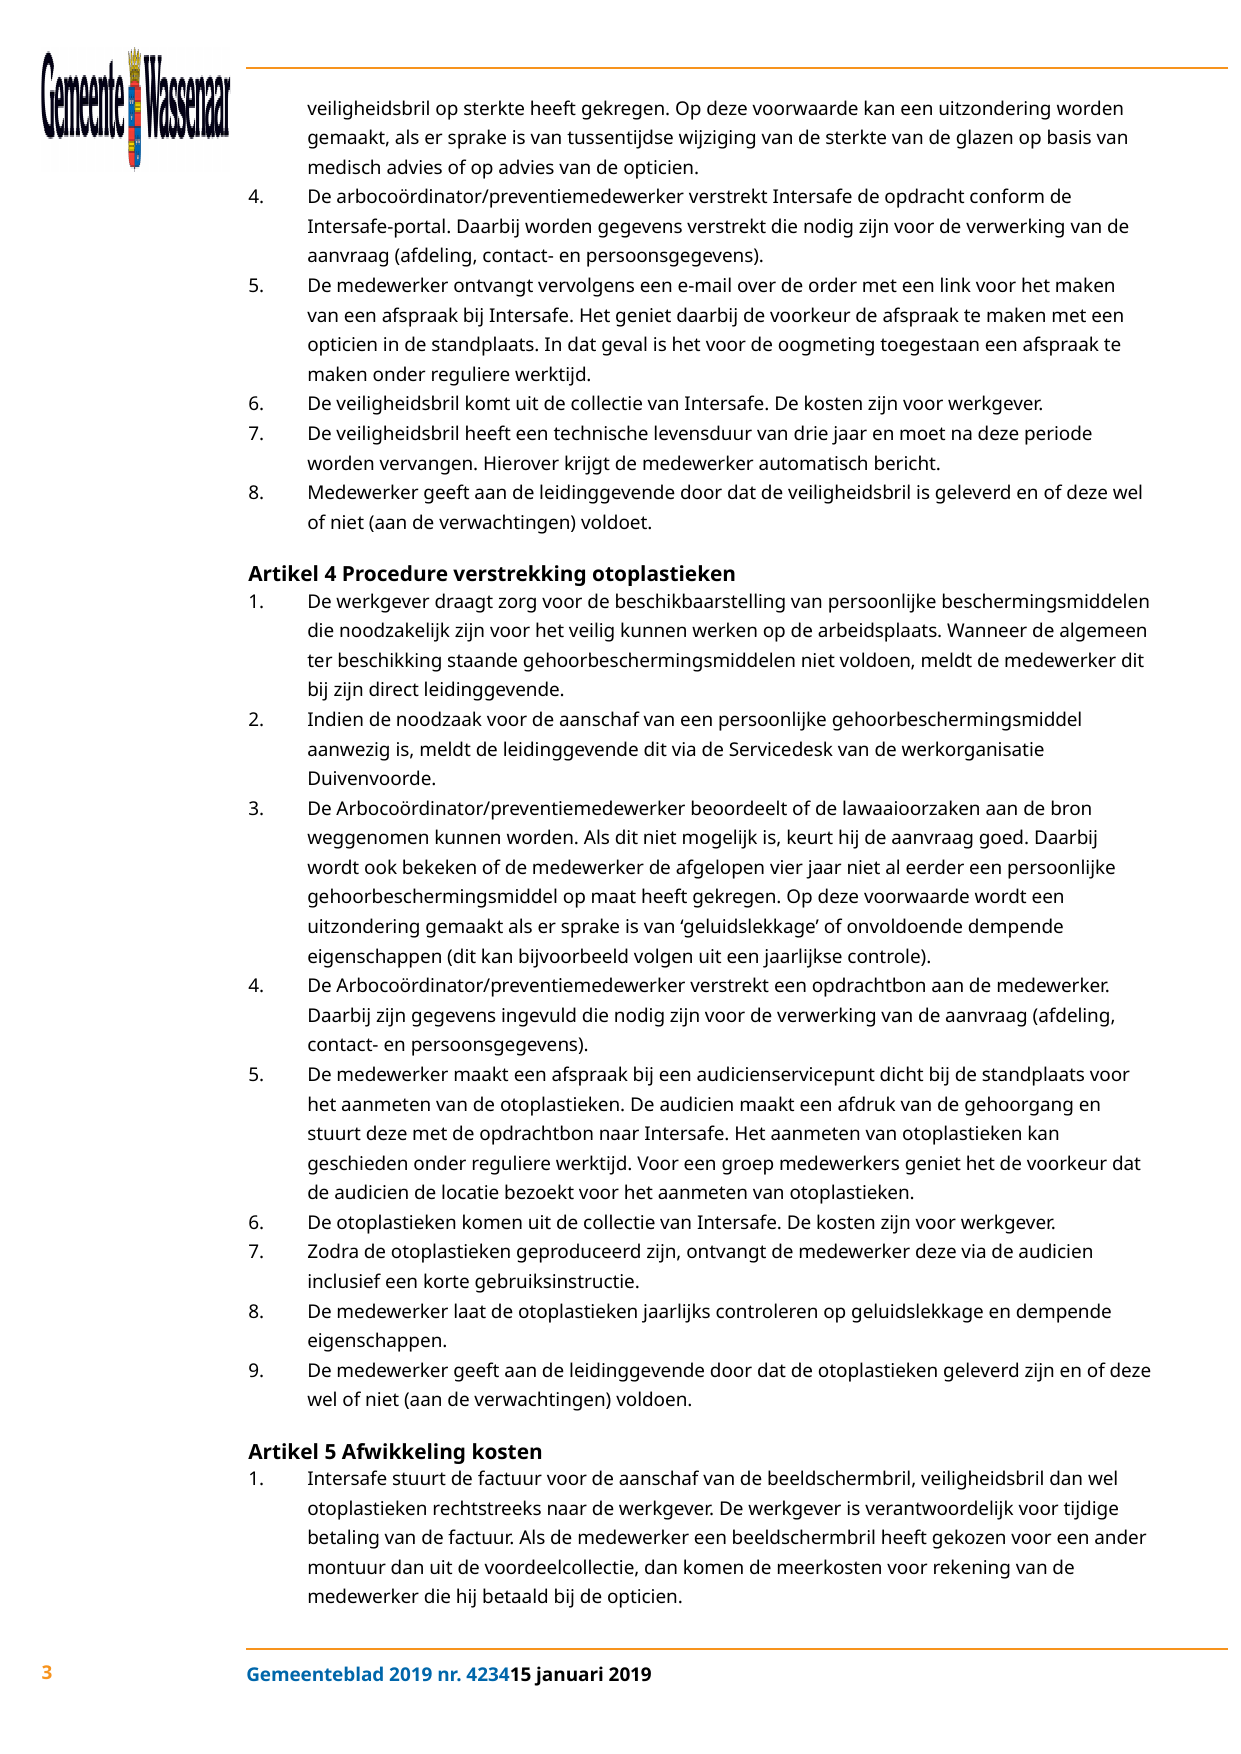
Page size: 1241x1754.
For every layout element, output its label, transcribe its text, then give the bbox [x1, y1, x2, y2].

list Indien de noodzaak voor de aanschaf van een persoonlijke gehoorbeschermingsmiddel aanwezig is, meldt de leidinggevende dit via de Servicedesk van de werkorganisatie Duivenvoorde. [248, 706, 1152, 791]
list De werkgever draagt zorg voor de beschikbaarstelling van persoonlijke beschermingsmiddelen die noodzakelijk zijn voor het veilig kunnen werken op de arbeidsplaats. Wanneer de algemeen ter beschikking staande gehoorbeschermingsmiddelen niet voldoen, meldt de medewerker dit bij zijn direct leidinggevende. [248, 588, 1152, 702]
list Intersafe stuurt de factuur voor de aanschaf van de beeldschermbril, veiligheidsbril dan wel otoplastieken rechtstreeks naar de werkgever. De werkgever is verantwoordelijk voor tijdige betaling van de factuur. Als de medewerker een beeldschermbril heeft gekozen voor een ander montuur dan uit de voordeelcollectie, dan komen de meerkosten voor rekening van de medewerker die hij betaald bij de opticien. [248, 1465, 1152, 1609]
list De veiligheidsbril heeft een technische levensduur van drie jaar en moet na deze periode worden vervangen. Hierover krijgt de medewerker automatisch bericht. [248, 420, 1152, 476]
list De medewerker geeft aan de leidinggevende door dat de otoplastieken geleverd zijn en of deze wel of niet (aan de verwachtingen) voldoen. [248, 1357, 1152, 1412]
list De veiligheidsbril komt uit de collectie van Intersafe. De kosten zijn voor werkgever. [248, 391, 1152, 416]
list De Arbocoördinator/preventiemedewerker verstrekt een opdrachtbon aan de medewerker. Daarbij zijn gegevens ingevuld die nodig zijn voor de verwerking van de aanvraag (afdeling, contact- en persoonsgegevens). [248, 972, 1152, 1057]
list De arbocoördinator/preventiemedewerker verstrekt Intersafe de opdracht conform de Intersafe-portal. Daarbij worden gegevens verstrekt die nodig zijn voor de verwerking van de aanvraag (afdeling, contact- en persoonsgegevens). [248, 183, 1152, 268]
list De medewerker laat de otoplastieken jaarlijks controleren op geluidslekkage en dempende eigenschappen. [248, 1298, 1152, 1353]
list veiligheidsbril op sterkte heeft gekregen. Op deze voorwaarde kan een uitzondering worden gemaakt, als er sprake is van tussentijdse wijziging van de sterkte van de glazen op basis van medisch advies of op advies van de opticien. [248, 95, 1152, 180]
list Zodra de otoplastieken geproduceerd zijn, ontvangt de medewerker deze via de audicien inclusief een korte gebruiksinstructie. [248, 1239, 1152, 1294]
picture [41, 47, 231, 172]
list Medewerker geeft aan de leidinggevende door dat de veiligheidsbril is geleverd en of deze wel of niet (aan de verwachtingen) voldoet. [248, 479, 1152, 535]
list De Arbocoördinator/preventiemedewerker beoordeelt of de lawaaioorzaken aan de bron weggenomen kunnen worden. Als dit niet mogelijk is, keurt hij de aanvraag goed. Daarbij wordt ook bekeken of de medewerker de afgelopen vier jaar niet al eerder een persoonlijke gehoorbeschermingsmiddel op maat heeft gekregen. Op deze voorwaarde wordt een uitzondering gemaakt als er sprake is van ‘geluidslekkage’ of onvoldoende dempende eigenschappen (dit kan bijvoorbeeld volgen uit een jaarlijkse controle). [248, 795, 1152, 968]
text Artikel 4 Procedure verstrekking otoplastieken [248, 559, 1152, 588]
list De medewerker maakt een afspraak bij een audicienservicepunt dicht bij de standplaats voor het aanmeten van de otoplastieken. De audicien maakt een afdruk van de gehoorgang en stuurt deze met de opdrachtbon naar Intersafe. Het aanmeten van otoplastieken kan geschieden onder reguliere werktijd. Voor een groep medewerkers geniet het de voorkeur dat de audicien de locatie bezoekt voor het aanmeten van otoplastieken. [248, 1061, 1152, 1205]
text Artikel 5 Afwikkeling kosten [248, 1437, 1152, 1465]
list De medewerker ontvangt vervolgens een e-mail over de order met een link voor het maken van een afspraak bij Intersafe. Het geniet daarbij de voorkeur de afspraak te maken met een opticien in de standplaats. In dat geval is het voor de oogmeting toegestaan een afspraak te maken onder reguliere werktijd. [248, 272, 1152, 387]
list De otoplastieken komen uit de collectie van Intersafe. De kosten zijn voor werkgever. [248, 1209, 1152, 1235]
